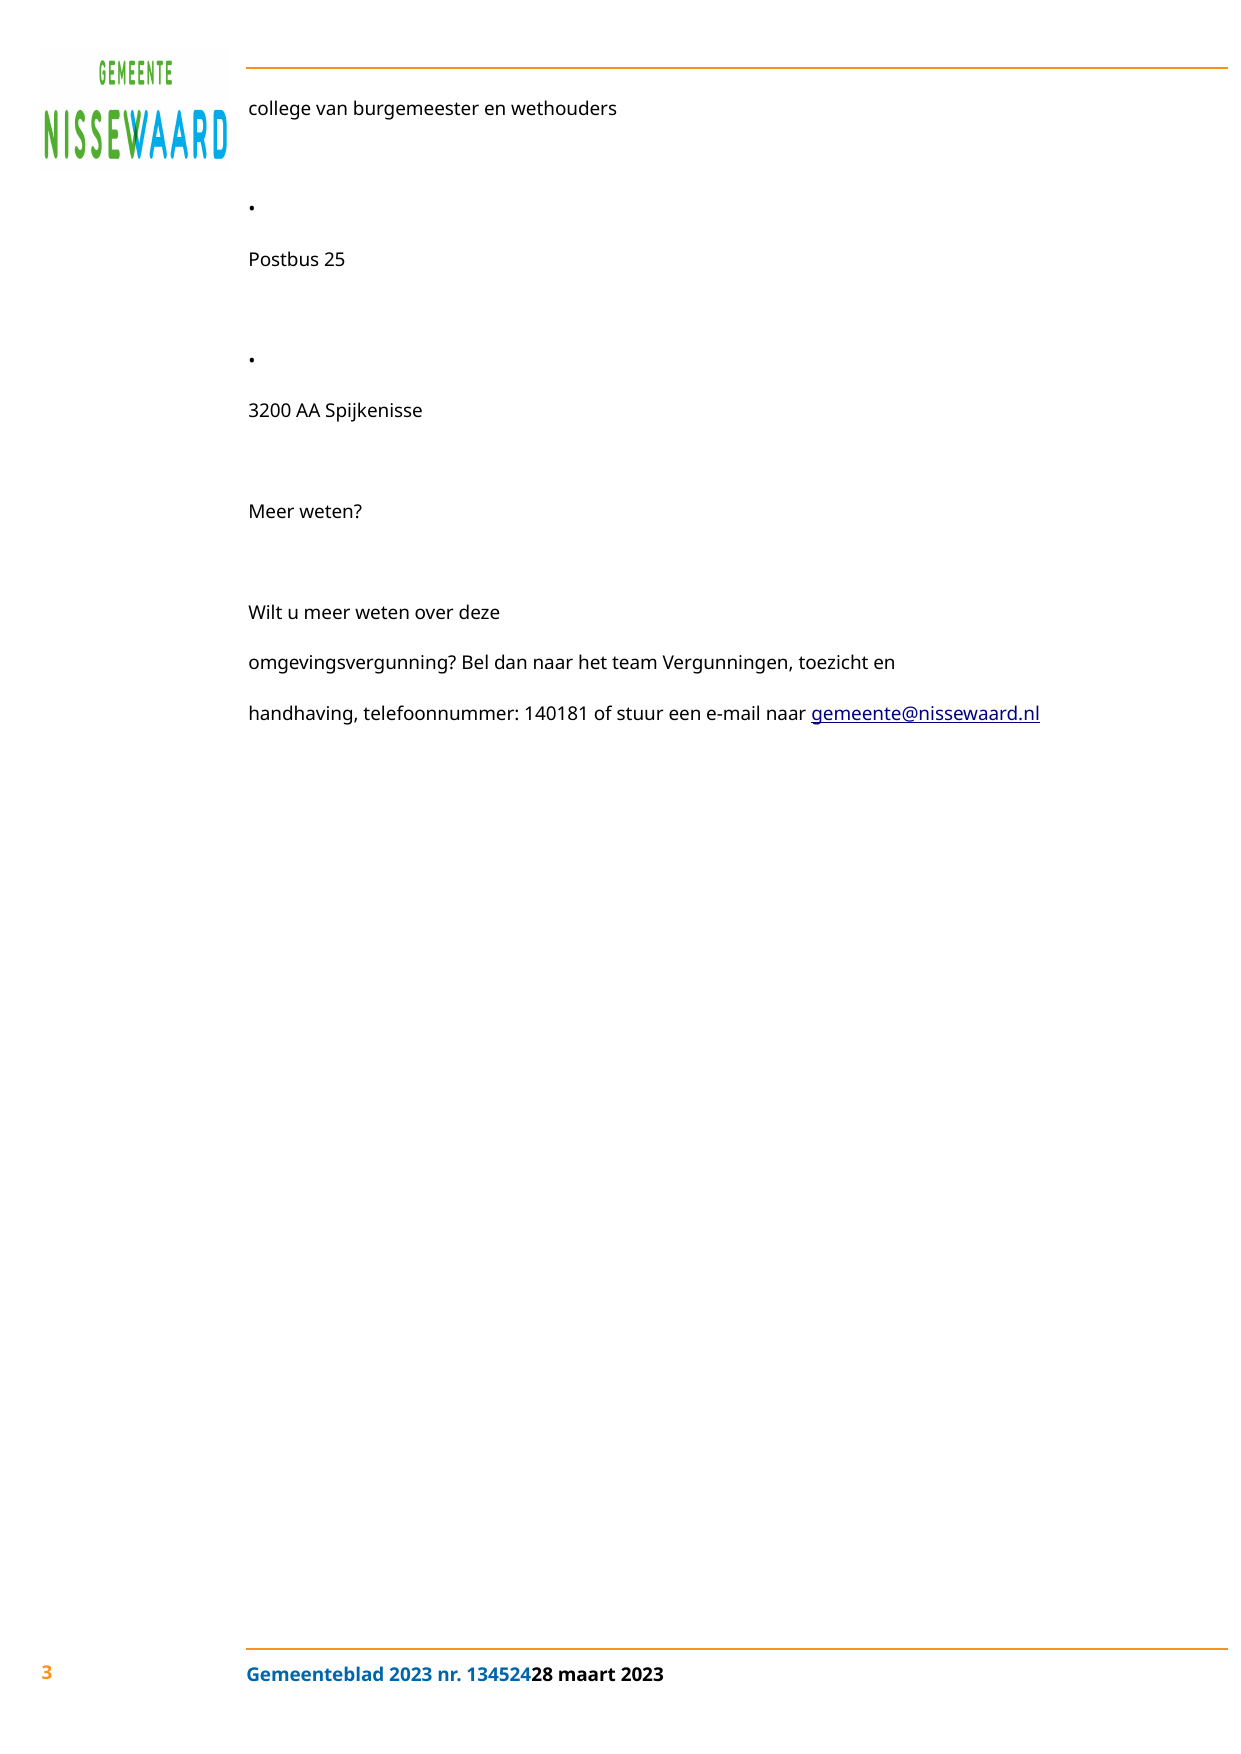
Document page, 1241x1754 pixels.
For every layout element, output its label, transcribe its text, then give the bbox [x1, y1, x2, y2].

text • [248, 347, 1152, 373]
text college van burgemeester en wethouders [248, 95, 1152, 121]
text omgevingsvergunning? Bel dan naar het team Vergunningen, toezicht en [248, 649, 1152, 675]
text handhaving, telefoonnummer: 140181 of stuur een e-mail naar gemeente@nissewaard.nl [248, 700, 1152, 726]
text Meer weten? [248, 498, 1152, 524]
text • [248, 196, 1152, 221]
text Postbus 25 [248, 246, 1152, 272]
picture [41, 47, 231, 172]
text Wilt u meer weten over deze [248, 599, 1152, 625]
text 3200 AA Spijkenisse [248, 397, 1152, 423]
